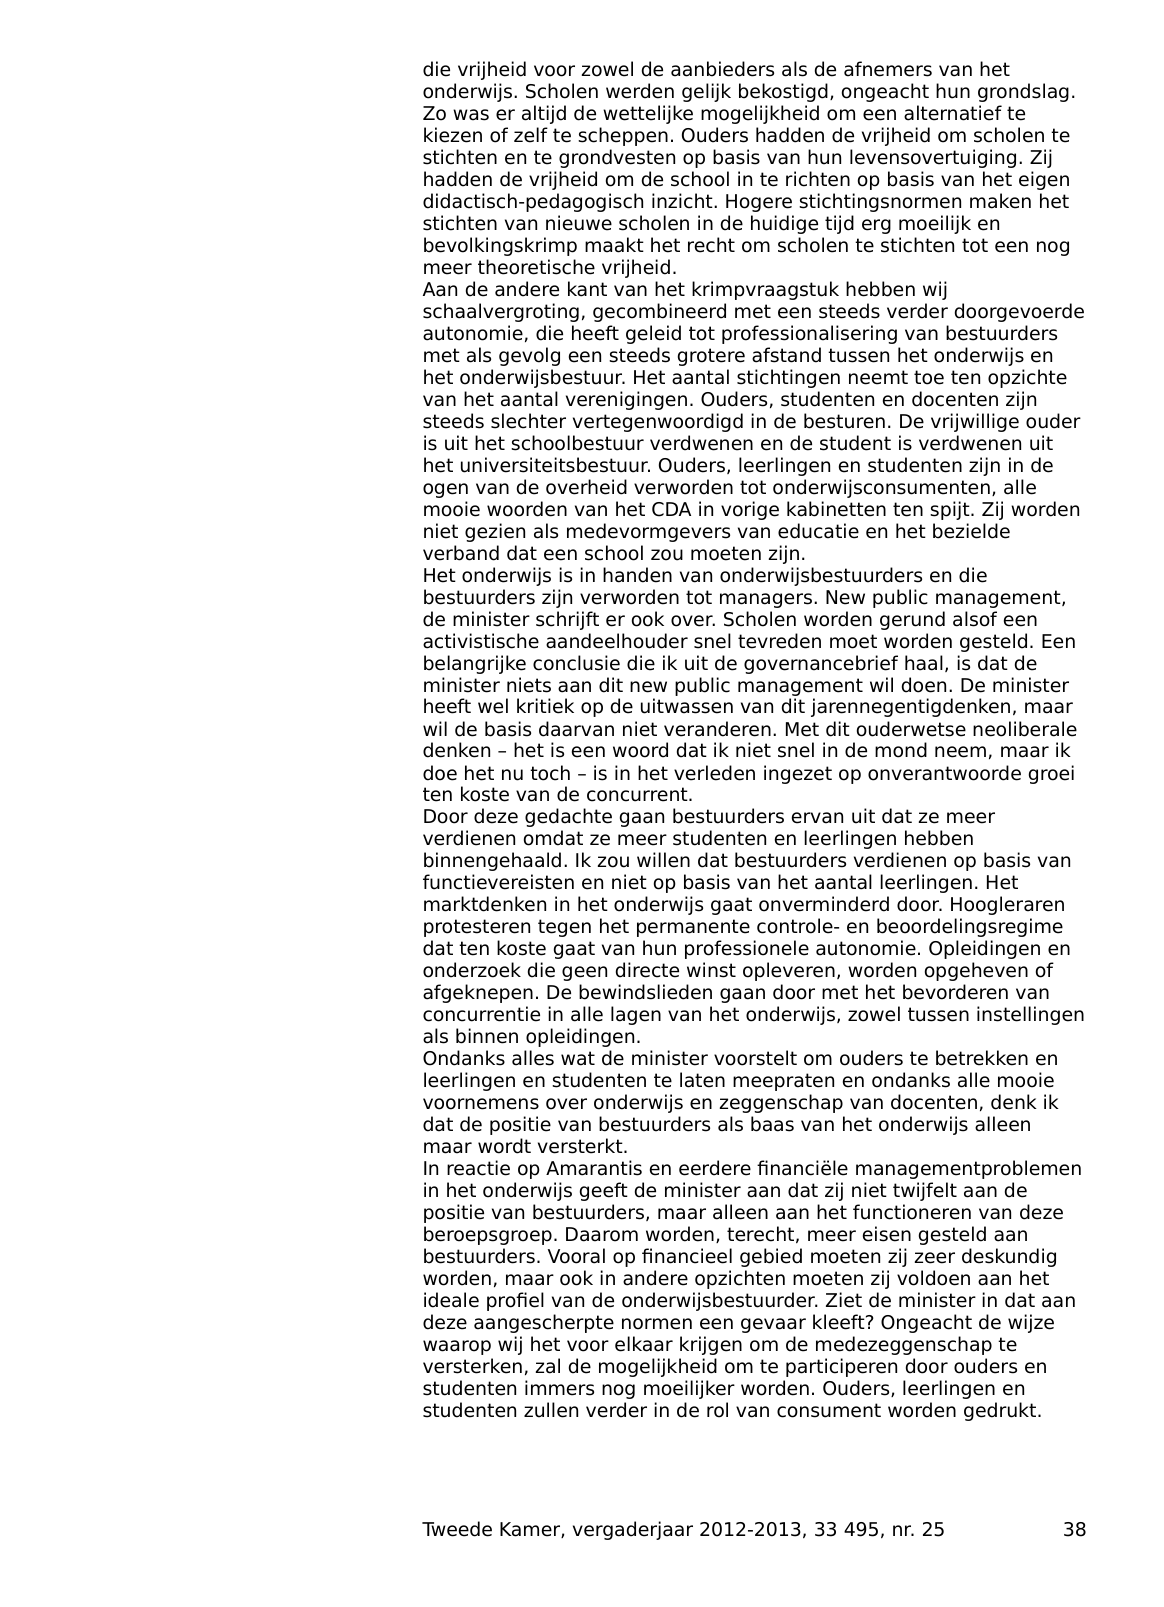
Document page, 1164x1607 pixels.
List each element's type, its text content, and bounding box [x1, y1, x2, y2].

text die vrijheid voor zowel de aanbieders als de afnemers van het onderwijs. Scholen werden gelijk bekostigd, ongeacht hun grondslag. Zo was er altijd de wettelijke mogelijkheid om een alternatief te kiezen of zelf te scheppen. Ouders hadden de vrijheid om scholen te stichten en te grondvesten op basis van hun levensovertuiging. Zij hadden de vrijheid om de school in te richten op basis van het eigen didactisch-pedagogisch inzicht. Hogere stichtingsnormen maken het stichten van nieuwe scholen in de huidige tijd erg moeilijk en bevolkingskrimp maakt het recht om scholen te stichten tot een nog meer theoretische vrijheid. [422, 59, 1087, 279]
text Aan de andere kant van het krimpvraagstuk hebben wij schaalvergroting, gecombineerd met een steeds verder doorgevoerde autonomie, die heeft geleid tot professionalisering van bestuurders met als gevolg een steeds grotere afstand tussen het onderwijs en het onderwijsbestuur. Het aantal stichtingen neemt toe ten opzichte van het aantal verenigingen. Ouders, studenten en docenten zijn steeds slechter vertegenwoordigd in de besturen. De vrijwillige ouder is uit het schoolbestuur verdwenen en de student is verdwenen uit het universiteitsbestuur. Ouders, leerlingen en studenten zijn in de ogen van de overheid verworden tot onderwijsconsumenten, alle mooie woorden van het CDA in vorige kabinetten ten spijt. Zij worden niet gezien als medevormgevers van educatie en het bezielde verband dat een school zou moeten zijn. [422, 279, 1087, 564]
text Het onderwijs is in handen van onderwijsbestuurders en die bestuurders zijn verworden tot managers. New public management, de minister schrijft er ook over. Scholen worden gerund alsof een activistische aandeelhouder snel tevreden moet worden gesteld. Een belangrijke conclusie die ik uit de governancebrief haal, is dat de minister niets aan dit new public management wil doen. De minister heeft wel kritiek op de uitwassen van dit jarennegentigdenken, maar wil de basis daarvan niet veranderen. Met dit ouderwetse neoliberale denken – het is een woord dat ik niet snel in de mond neem, maar ik doe het nu toch – is in het verleden ingezet op onverantwoorde groei ten koste van de concurrent. [422, 564, 1087, 806]
text Door deze gedachte gaan bestuurders ervan uit dat ze meer verdienen omdat ze meer studenten en leerlingen hebben binnengehaald. Ik zou willen dat bestuurders verdienen op basis van functievereisten en niet op basis van het aantal leerlingen. Het marktdenken in het onderwijs gaat onverminderd door. Hoogleraren protesteren tegen het permanente controle- en beoordelingsregime dat ten koste gaat van hun professionele autonomie. Opleidingen en onderzoek die geen directe winst opleveren, worden opgeheven of afgeknepen. De bewindslieden gaan door met het bevorderen van concurrentie in alle lagen van het onderwijs, zowel tussen instellingen als binnen opleidingen. [422, 806, 1087, 1048]
text In reactie op Amarantis en eerdere financiële managementproblemen in het onderwijs geeft de minister aan dat zij niet twijfelt aan de positie van bestuurders, maar alleen aan het functioneren van deze beroepsgroep. Daarom worden, terecht, meer eisen gesteld aan bestuurders. Vooral op financieel gebied moeten zij zeer deskundig worden, maar ook in andere opzichten moeten zij voldoen aan het ideale profiel van de onderwijsbestuurder. Ziet de minister in dat aan deze aangescherpte normen een gevaar kleeft? Ongeacht de wijze waarop wij het voor elkaar krijgen om de medezeggenschap te versterken, zal de mogelijkheid om te participeren door ouders en studenten immers nog moeilijker worden. Ouders, leerlingen en studenten zullen verder in de rol van consument worden gedrukt. [422, 1158, 1087, 1422]
text Ondanks alles wat de minister voorstelt om ouders te betrekken en leerlingen en studenten te laten meepraten en ondanks alle mooie voornemens over onderwijs en zeggenschap van docenten, denk ik dat de positie van bestuurders als baas van het onderwijs alleen maar wordt versterkt. [422, 1048, 1087, 1158]
